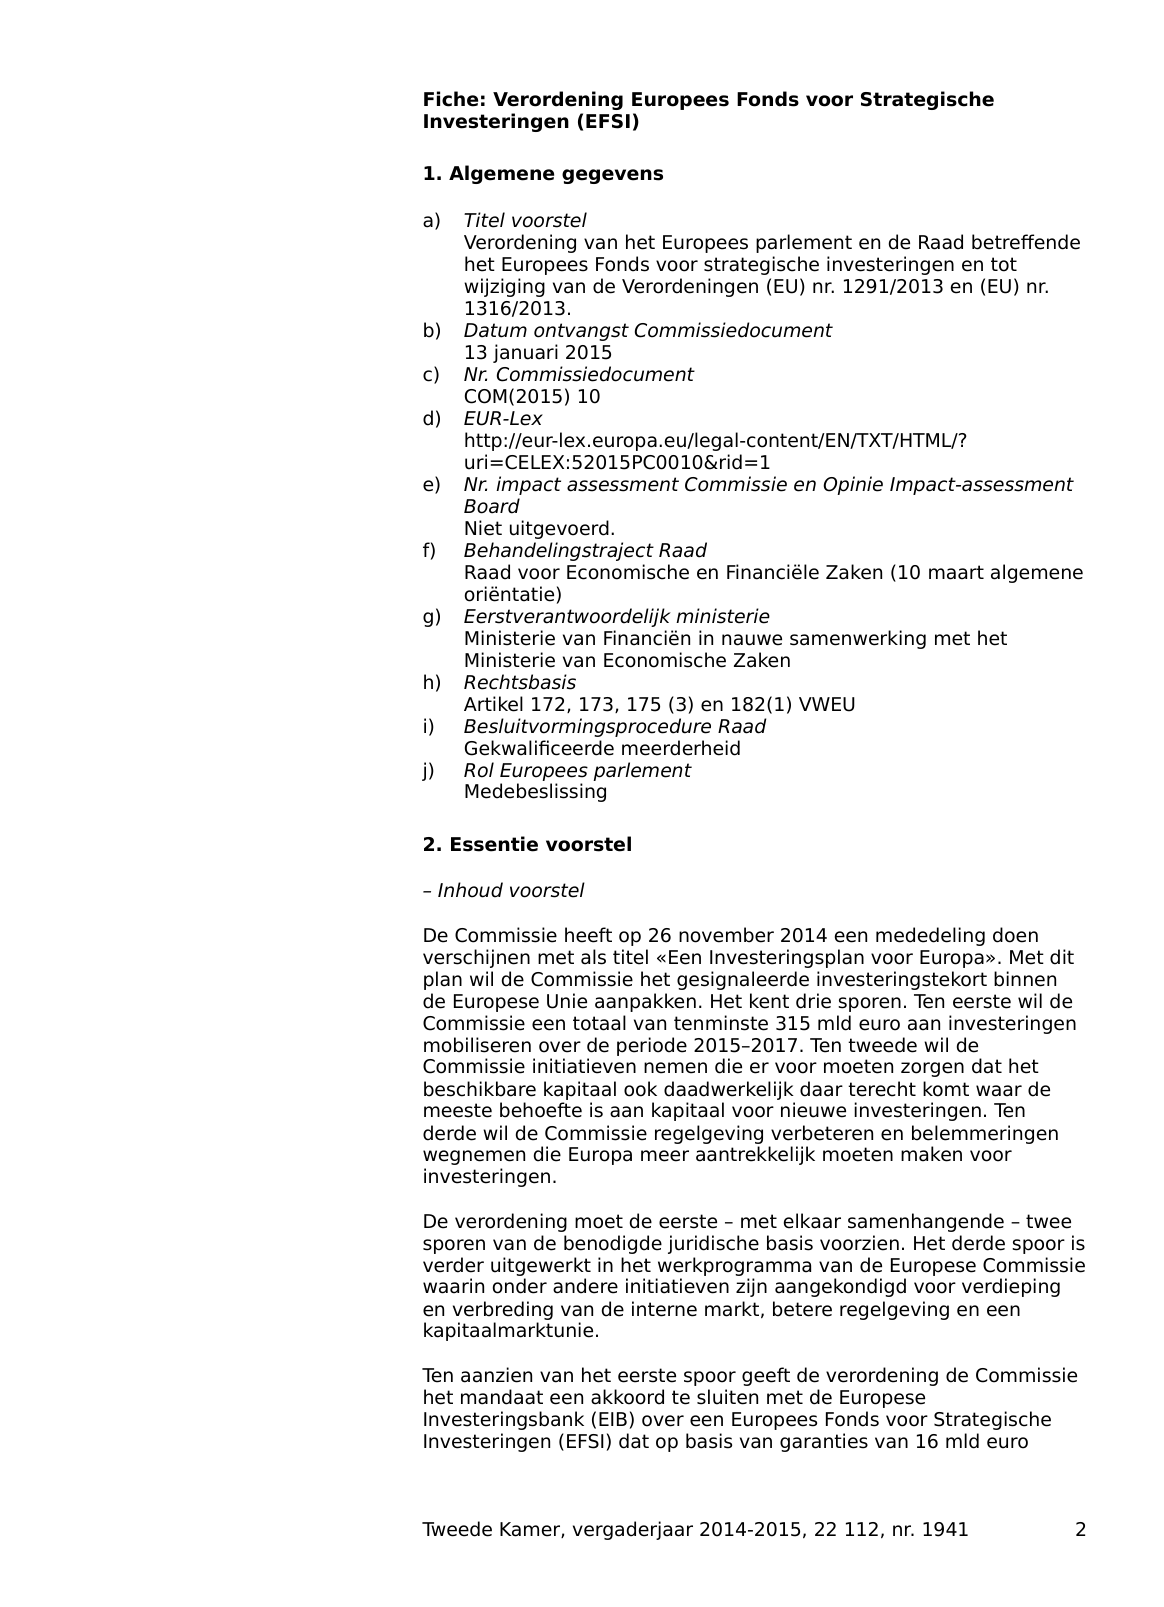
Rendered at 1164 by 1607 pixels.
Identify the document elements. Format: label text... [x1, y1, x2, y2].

subtitle – Inhoud voorstel [422, 880, 1087, 902]
text Verordening van het Europees parlement en de Raad betreffende het Europees Fonds voor strategische investeringen en tot wijziging van de Verordeningen (EU) nr. 1291/2013 en (EU) nr. 1316/2013. [464, 232, 1087, 320]
subtitle 1. Algemene gegevens [422, 163, 1087, 185]
text b) Datum ontvangst Commissiedocument [422, 320, 1087, 342]
text i) Besluitvormingsprocedure Raad [422, 716, 1087, 737]
text d) EUR-Lex [422, 408, 1087, 430]
text a) Titel voorstel [422, 210, 1087, 232]
text j) Rol Europees parlement [422, 759, 1087, 781]
text De Commissie heeft op 26 november 2014 een mededeling doen verschijnen met als titel «Een Investeringsplan voor Europa». Met dit plan wil de Commissie het gesignaleerde investeringstekort binnen de Europese Unie aanpakken. Het kent drie sporen. Ten eerste wil de Commissie een totaal van tenminste 315 mld euro aan investeringen mobiliseren over de periode 2015–2017. Ten tweede wil de Commissie initiatieven nemen die er voor moeten zorgen dat het beschikbare kapitaal ook daadwerkelijk daar terecht komt waar de meeste behoefte is aan kapitaal voor nieuwe investeringen. Ten derde wil de Commissie regelgeving verbeteren en belemmeringen wegnemen die Europa meer aantrekkelijk moeten maken voor investeringen. [422, 924, 1087, 1188]
text Medebeslissing [464, 781, 1087, 803]
text Niet uitgevoerd. [464, 518, 1087, 540]
text COM(2015) 10 [464, 386, 1087, 408]
text e) Nr. impact assessment Commissie en Opinie Impact-assessment Board [422, 474, 1087, 518]
text Artikel 172, 173, 175 (3) en 182(1) VWEU [464, 693, 1087, 716]
text Ministerie van Financiën in nauwe samenwerking met het Ministerie van Economische Zaken [464, 628, 1087, 672]
text Gekwalificeerde meerderheid [464, 737, 1087, 759]
text 13 januari 2015 [464, 342, 1087, 364]
text f) Behandelingstraject Raad [422, 540, 1087, 562]
text De verordening moet de eerste – met elkaar samenhangende – twee sporen van de benodigde juridische basis voorzien. Het derde spoor is verder uitgewerkt in het werkprogramma van de Europese Commissie waarin onder andere initiatieven zijn aangekondigd voor verdieping en verbreding van de interne markt, betere regelgeving en een kapitaalmarktunie. [422, 1211, 1087, 1342]
text h) Rechtsbasis [422, 672, 1087, 693]
subtitle 2. Essentie voorstel [422, 833, 1087, 855]
subtitle Fiche: Verordening Europees Fonds voor Strategische Investeringen (EFSI) [422, 89, 1087, 133]
text c) Nr. Commissiedocument [422, 364, 1087, 386]
text http://eur-lex.europa.eu/legal-content/EN/TXT/HTML/?uri=CELEX:52015PC0010&rid=1 [464, 430, 1087, 474]
text Raad voor Economische en Financiële Zaken (10 maart algemene oriëntatie) [464, 562, 1087, 606]
text Ten aanzien van het eerste spoor geeft de verordening de Commissie het mandaat een akkoord te sluiten met de Europese Investeringsbank (EIB) over een Europees Fonds voor Strategische Investeringen (EFSI) dat op basis van garanties van 16 mld euro [422, 1364, 1087, 1452]
text g) Eerstverantwoordelijk ministerie [422, 606, 1087, 628]
